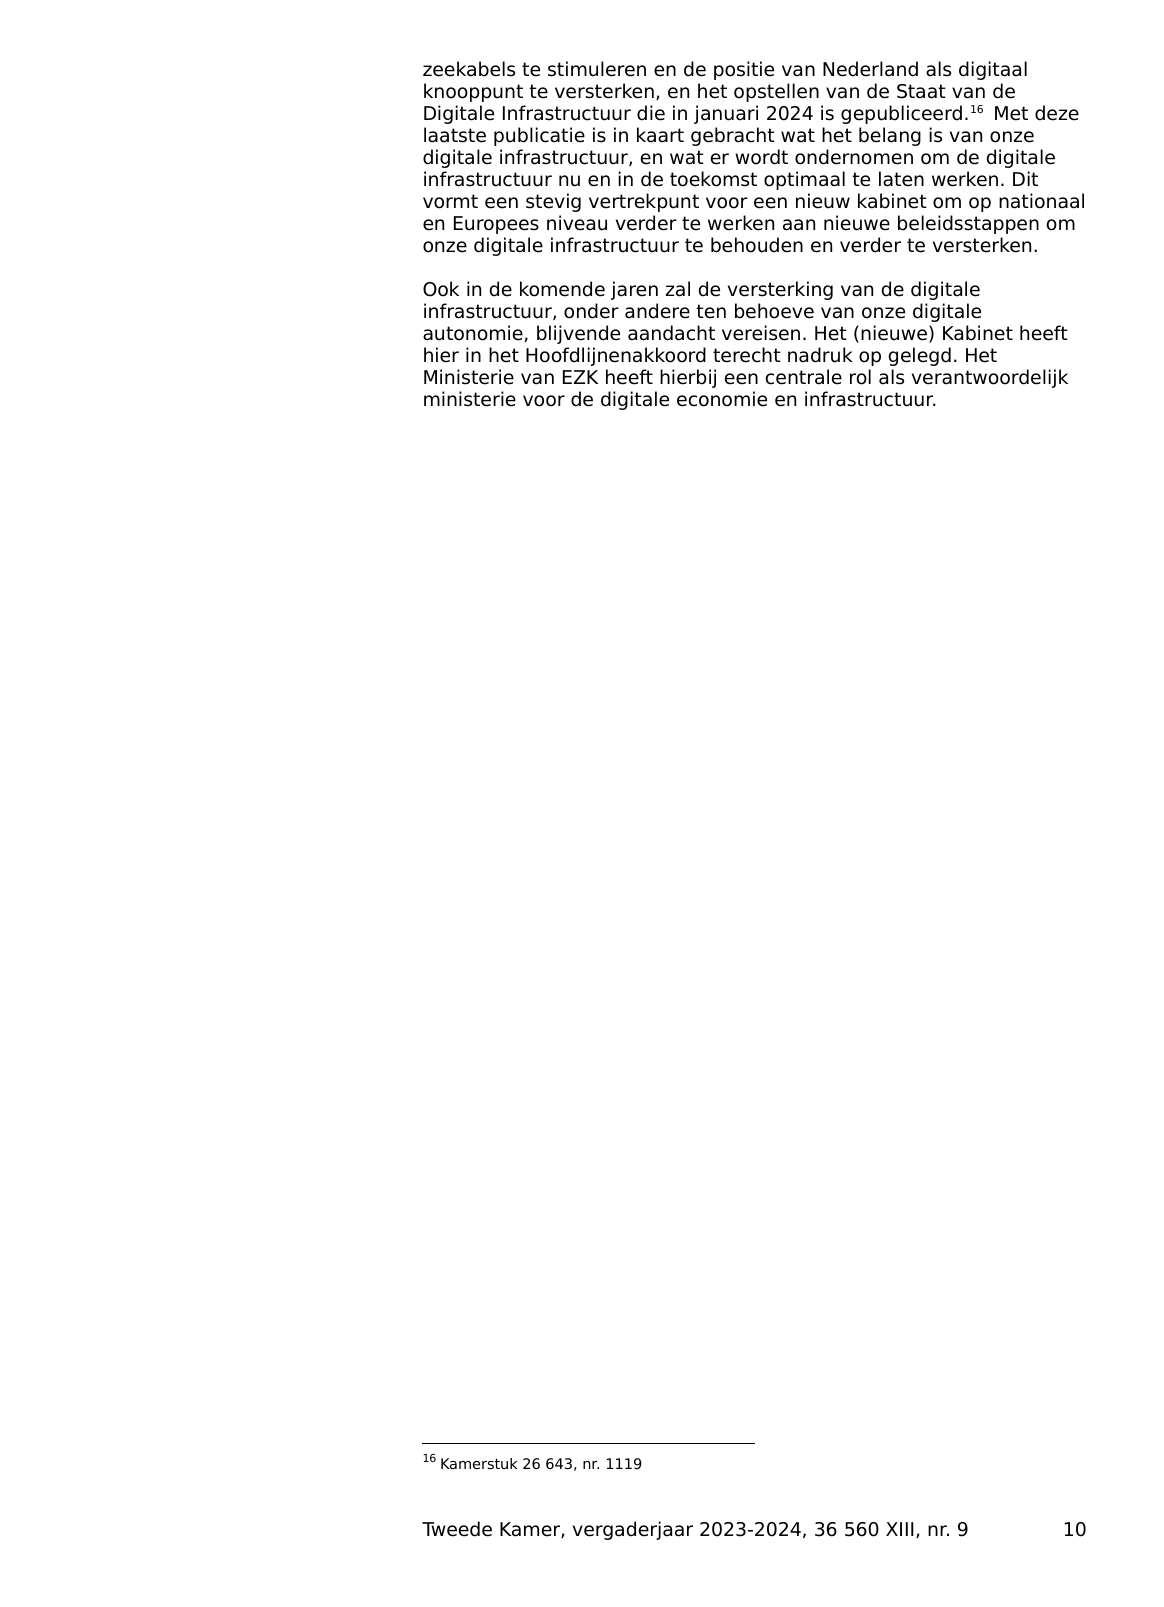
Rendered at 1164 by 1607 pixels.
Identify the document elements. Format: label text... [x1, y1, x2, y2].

text zeekabels te stimuleren en de positie van Nederland als digitaal knooppunt te versterken, en het opstellen van de Staat van de Digitale Infrastructuur die in januari 2024 is gepubliceerd. Met deze laatste publicatie is in kaart gebracht wat het belang is van onze digitale infrastructuur, en wat er wordt ondernomen om de digitale infrastructuur nu en in de toekomst optimaal te laten werken. Dit vormt een stevig vertrekpunt voor een nieuw kabinet om op nationaal en Europees niveau verder te werken aan nieuwe beleidsstappen om onze digitale infrastructuur te behouden en verder te versterken. [422, 59, 1087, 257]
text Kamerstuk 26 643, nr. 1119 [422, 1452, 1087, 1474]
text Ook in de komende jaren zal de versterking van de digitale infrastructuur, onder andere ten behoeve van onze digitale autonomie, blijvende aandacht vereisen. Het (nieuwe) Kabinet heeft hier in het Hoofdlijnenakkoord terecht nadruk op gelegd. Het Ministerie van EZK heeft hierbij een centrale rol als verantwoordelijk ministerie voor de digitale economie en infrastructuur. [422, 279, 1087, 411]
